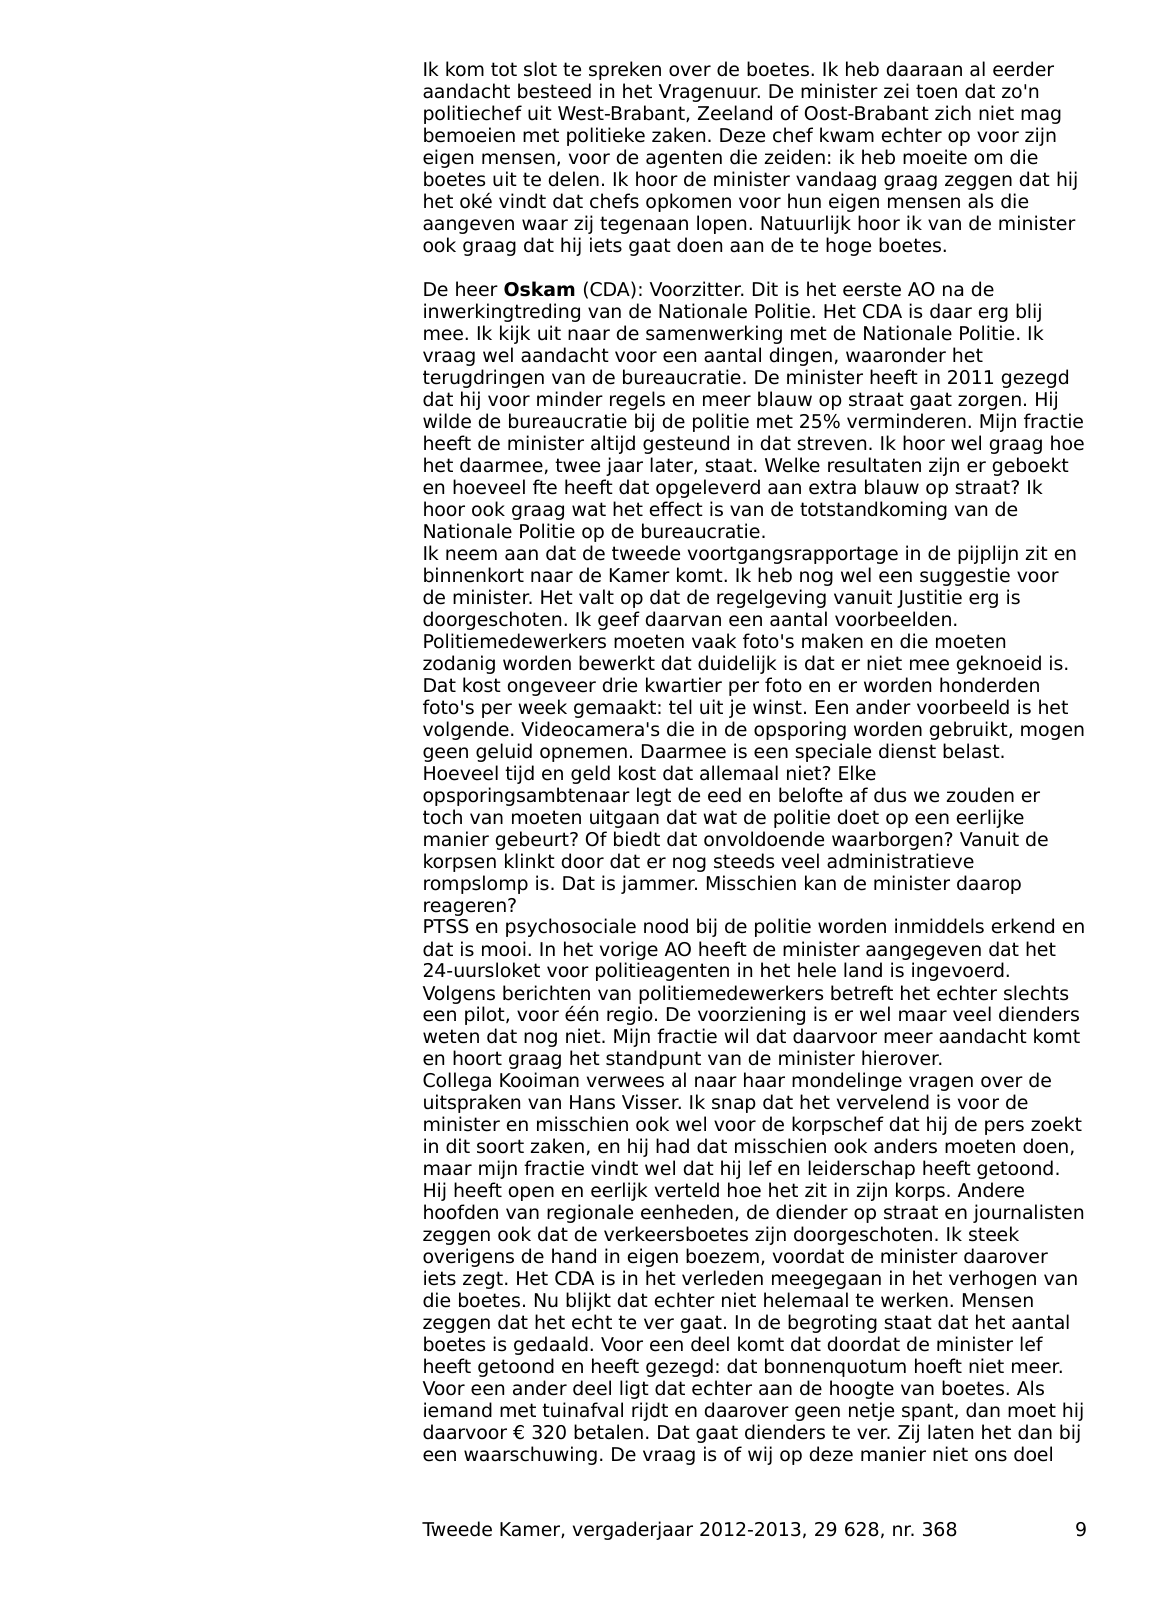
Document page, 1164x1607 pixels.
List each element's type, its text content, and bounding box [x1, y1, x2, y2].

text Collega Kooiman verwees al naar haar mondelinge vragen over de uitspraken van Hans Visser. Ik snap dat het vervelend is voor de minister en misschien ook wel voor de korpschef dat hij de pers zoekt in dit soort zaken, en hij had dat misschien ook anders moeten doen, maar mijn fractie vindt wel dat hij lef en leiderschap heeft getoond. Hij heeft open en eerlijk verteld hoe het zit in zijn korps. Andere hoofden van regionale eenheden, de diender op straat en journalisten zeggen ook dat de verkeersboetes zijn doorgeschoten. Ik steek overigens de hand in eigen boezem, voordat de minister daarover iets zegt. Het CDA is in het verleden meegegaan in het verhogen van die boetes. Nu blijkt dat echter niet helemaal te werken. Mensen zeggen dat het echt te ver gaat. In de begroting staat dat het aantal boetes is gedaald. Voor een deel komt dat doordat de minister lef heeft getoond en heeft gezegd: dat bonnenquotum hoeft niet meer. Voor een ander deel ligt dat echter aan de hoogte van boetes. Als iemand met tuinafval rijdt en daarover geen netje spant, dan moet hij daarvoor € 320 betalen. Dat gaat dienders te ver. Zij laten het dan bij een waarschuwing. De vraag is of wij op deze manier niet ons doel [422, 1070, 1087, 1466]
text Ik kom tot slot te spreken over de boetes. Ik heb daaraan al eerder aandacht besteed in het Vragenuur. De minister zei toen dat zo'n politiechef uit West-Brabant, Zeeland of Oost-Brabant zich niet mag bemoeien met politieke zaken. Deze chef kwam echter op voor zijn eigen mensen, voor de agenten die zeiden: ik heb moeite om die boetes uit te delen. Ik hoor de minister vandaag graag zeggen dat hij het oké vindt dat chefs opkomen voor hun eigen mensen als die aangeven waar zij tegenaan lopen. Natuurlijk hoor ik van de minister ook graag dat hij iets gaat doen aan de te hoge boetes. [422, 59, 1087, 257]
text De heer Oskam (CDA): Voorzitter. Dit is het eerste AO na de inwerkingtreding van de Nationale Politie. Het CDA is daar erg blij mee. Ik kijk uit naar de samenwerking met de Nationale Politie. Ik vraag wel aandacht voor een aantal dingen, waaronder het terugdringen van de bureaucratie. De minister heeft in 2011 gezegd dat hij voor minder regels en meer blauw op straat gaat zorgen. Hij wilde de bureaucratie bij de politie met 25% verminderen. Mijn fractie heeft de minister altijd gesteund in dat streven. Ik hoor wel graag hoe het daarmee, twee jaar later, staat. Welke resultaten zijn er geboekt en hoeveel fte heeft dat opgeleverd aan extra blauw op straat? Ik hoor ook graag wat het effect is van de totstandkoming van de Nationale Politie op de bureaucratie. [422, 279, 1087, 543]
text PTSS en psychosociale nood bij de politie worden inmiddels erkend en dat is mooi. In het vorige AO heeft de minister aangegeven dat het 24-uursloket voor politieagenten in het hele land is ingevoerd. Volgens berichten van politiemedewerkers betreft het echter slechts een pilot, voor één regio. De voorziening is er wel maar veel dienders weten dat nog niet. Mijn fractie wil dat daarvoor meer aandacht komt en hoort graag het standpunt van de minister hierover. [422, 916, 1087, 1070]
text Ik neem aan dat de tweede voortgangsrapportage in de pijplijn zit en binnenkort naar de Kamer komt. Ik heb nog wel een suggestie voor de minister. Het valt op dat de regelgeving vanuit Justitie erg is doorgeschoten. Ik geef daarvan een aantal voorbeelden. Politiemedewerkers moeten vaak foto's maken en die moeten zodanig worden bewerkt dat duidelijk is dat er niet mee geknoeid is. Dat kost ongeveer drie kwartier per foto en er worden honderden foto's per week gemaakt: tel uit je winst. Een ander voorbeeld is het volgende. Videocamera's die in de opsporing worden gebruikt, mogen geen geluid opnemen. Daarmee is een speciale dienst belast. Hoeveel tijd en geld kost dat allemaal niet? Elke opsporingsambtenaar legt de eed en belofte af dus we zouden er toch van moeten uitgaan dat wat de politie doet op een eerlijke manier gebeurt? Of biedt dat onvoldoende waarborgen? Vanuit de korpsen klinkt door dat er nog steeds veel administratieve rompslomp is. Dat is jammer. Misschien kan de minister daarop reageren? [422, 543, 1087, 916]
